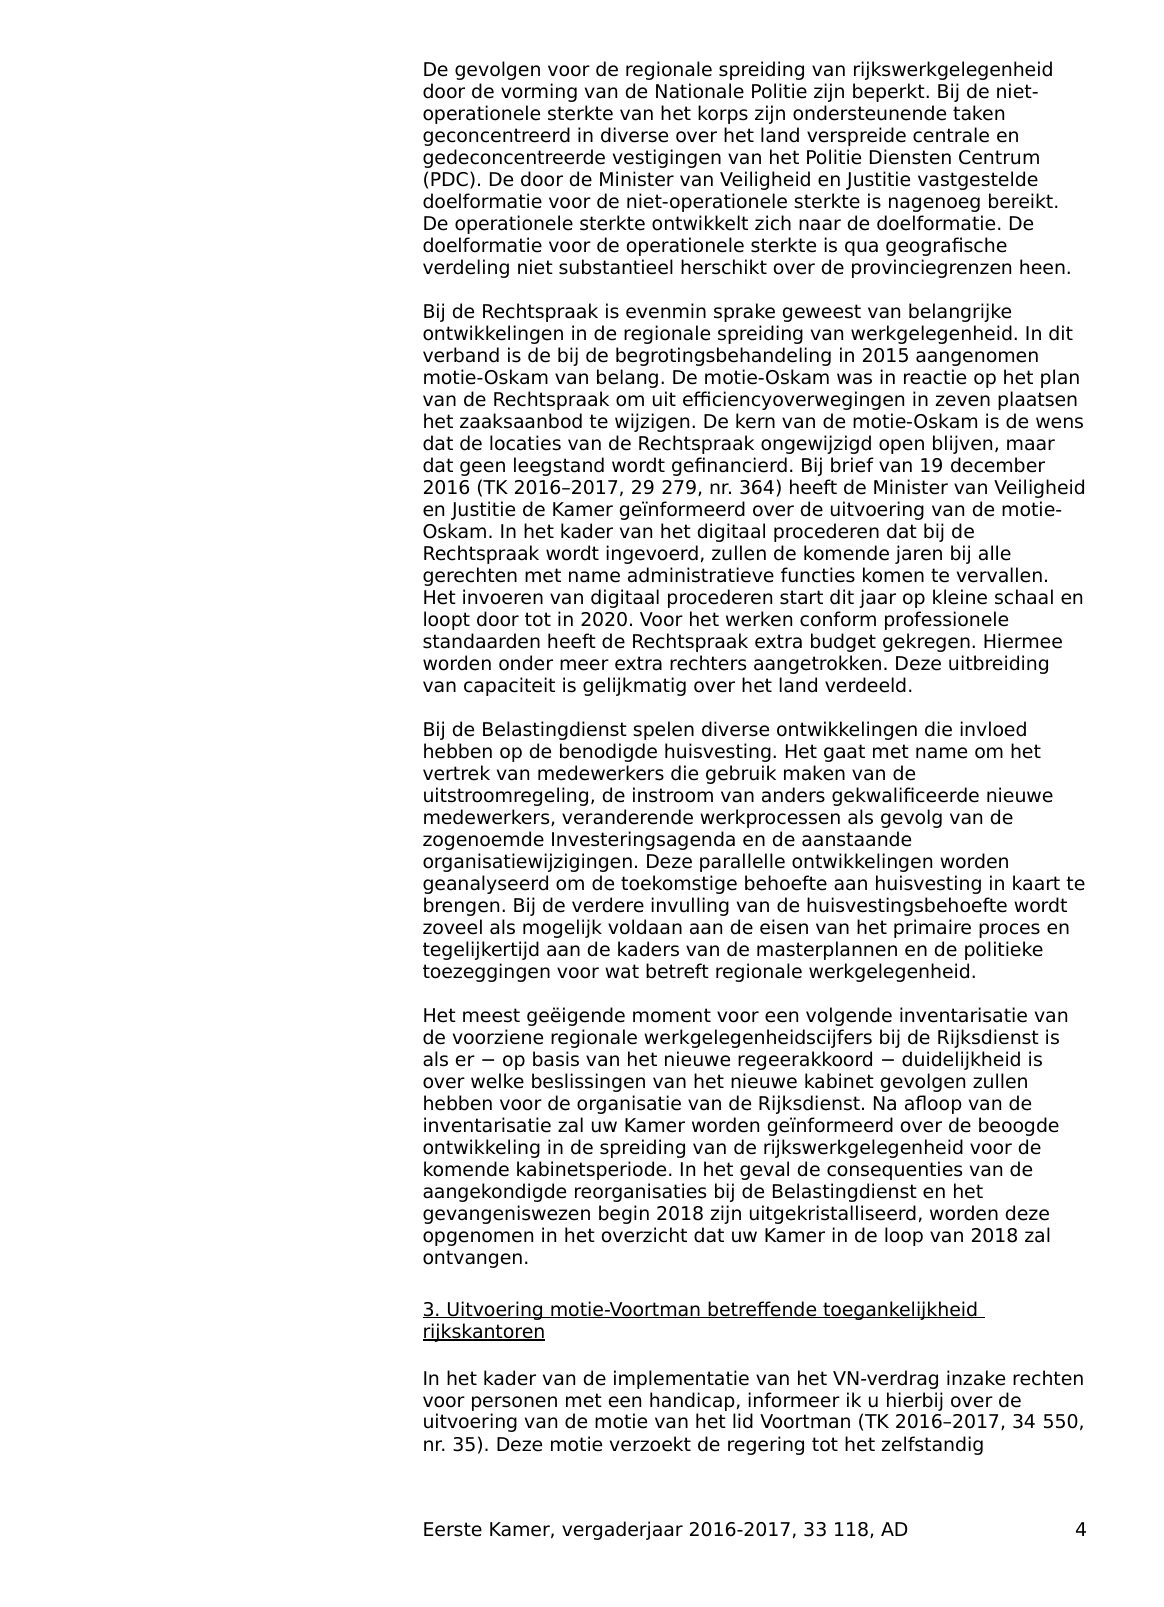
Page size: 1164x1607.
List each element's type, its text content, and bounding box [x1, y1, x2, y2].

text Bij de Rechtspraak is evenmin sprake geweest van belangrijke ontwikkelingen in de regionale spreiding van werkgelegenheid. In dit verband is de bij de begrotingsbehandeling in 2015 aangenomen motie-Oskam van belang. De motie-Oskam was in reactie op het plan van de Rechtspraak om uit efficiencyoverwegingen in zeven plaatsen het zaaksaanbod te wijzigen. De kern van de motie-Oskam is de wens dat de locaties van de Rechtspraak ongewijzigd open blijven, maar dat geen leegstand wordt gefinancierd. Bij brief van 19 december 2016 (TK 2016–2017, 29 279, nr. 364) heeft de Minister van Veiligheid en Justitie de Kamer geïnformeerd over de uitvoering van de motie-Oskam. In het kader van het digitaal procederen dat bij de Rechtspraak wordt ingevoerd, zullen de komende jaren bij alle gerechten met name administratieve functies komen te vervallen. Het invoeren van digitaal procederen start dit jaar op kleine schaal en loopt door tot in 2020. Voor het werken conform professionele standaarden heeft de Rechtspraak extra budget gekregen. Hiermee worden onder meer extra rechters aangetrokken. Deze uitbreiding van capaciteit is gelijkmatig over het land verdeeld. [422, 301, 1087, 697]
subtitle 3. Uitvoering motie-Voortman betreffende toegankelijkheid rijkskantoren [422, 1298, 1087, 1342]
text De gevolgen voor de regionale spreiding van rijkswerkgelegenheid door de vorming van de Nationale Politie zijn beperkt. Bij de niet-operationele sterkte van het korps zijn ondersteunende taken geconcentreerd in diverse over het land verspreide centrale en gedeconcentreerde vestigingen van het Politie Diensten Centrum (PDC). De door de Minister van Veiligheid en Justitie vastgestelde doelformatie voor de niet-operationele sterkte is nagenoeg bereikt. De operationele sterkte ontwikkelt zich naar de doelformatie. De doelformatie voor de operationele sterkte is qua geografische verdeling niet substantieel herschikt over de provinciegrenzen heen. [422, 59, 1087, 279]
text Het meest geëigende moment voor een volgende inventarisatie van de voorziene regionale werkgelegenheidscijfers bij de Rijksdienst is als er − op basis van het nieuwe regeerakkoord − duidelijkheid is over welke beslissingen van het nieuwe kabinet gevolgen zullen hebben voor de organisatie van de Rijksdienst. Na afloop van de inventarisatie zal uw Kamer worden geïnformeerd over de beoogde ontwikkeling in de spreiding van de rijkswerkgelegenheid voor de komende kabinetsperiode. In het geval de consequenties van de aangekondigde reorganisaties bij de Belastingdienst en het gevangeniswezen begin 2018 zijn uitgekristalliseerd, worden deze opgenomen in het overzicht dat uw Kamer in de loop van 2018 zal ontvangen. [422, 1005, 1087, 1268]
text Bij de Belastingdienst spelen diverse ontwikkelingen die invloed hebben op de benodigde huisvesting. Het gaat met name om het vertrek van medewerkers die gebruik maken van de uitstroomregeling, de instroom van anders gekwalificeerde nieuwe medewerkers, veranderende werkprocessen als gevolg van de zogenoemde Investeringsagenda en de aanstaande organisatiewijzigingen. Deze parallelle ontwikkelingen worden geanalyseerd om de toekomstige behoefte aan huisvesting in kaart te brengen. Bij de verdere invulling van de huisvestingsbehoefte wordt zoveel als mogelijk voldaan aan de eisen van het primaire proces en tegelijkertijd aan de kaders van de masterplannen en de politieke toezeggingen voor wat betreft regionale werkgelegenheid. [422, 719, 1087, 983]
text In het kader van de implementatie van het VN-verdrag inzake rechten voor personen met een handicap, informeer ik u hierbij over de uitvoering van de motie van het lid Voortman (TK 2016–2017, 34 550, nr. 35). Deze motie verzoekt de regering tot het zelfstandig [422, 1367, 1087, 1455]
